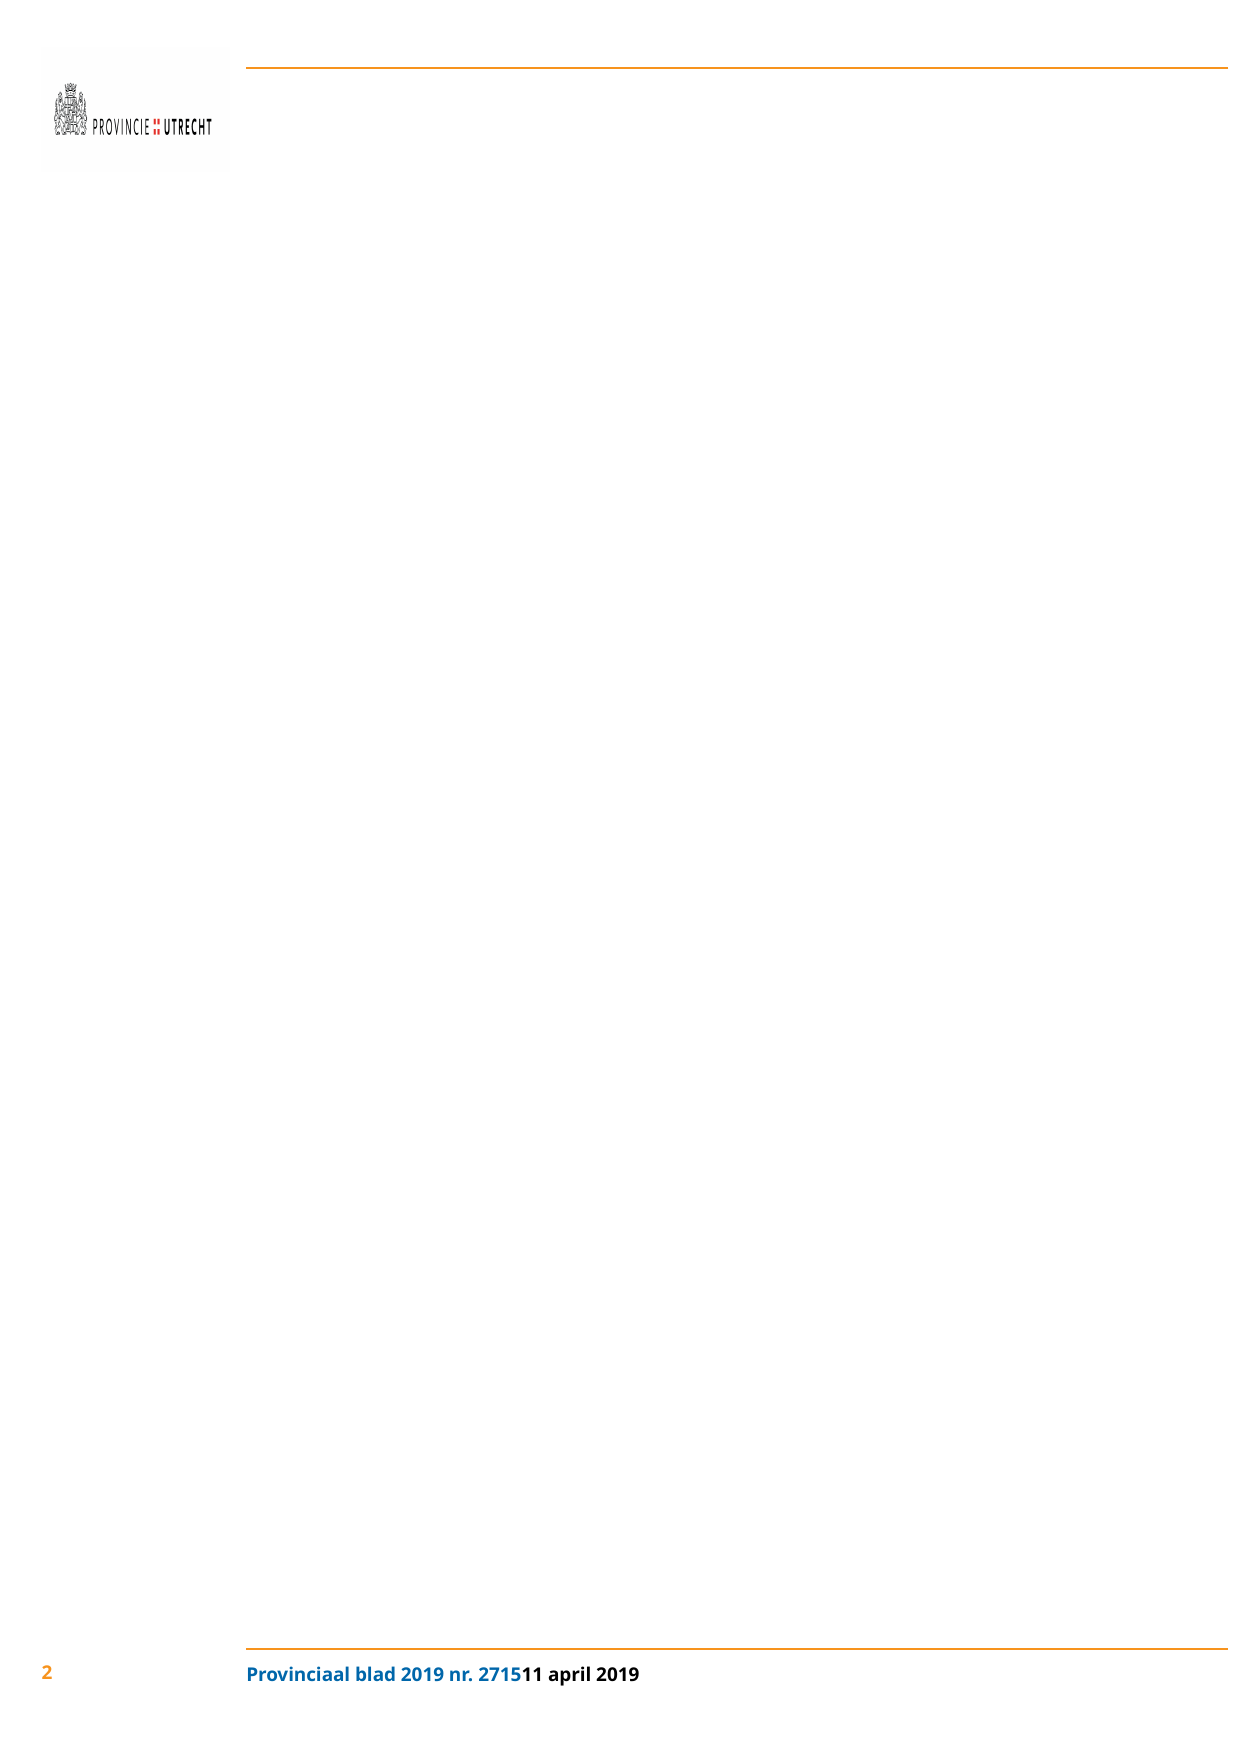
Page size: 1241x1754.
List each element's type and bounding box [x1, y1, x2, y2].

picture [41, 47, 231, 172]
